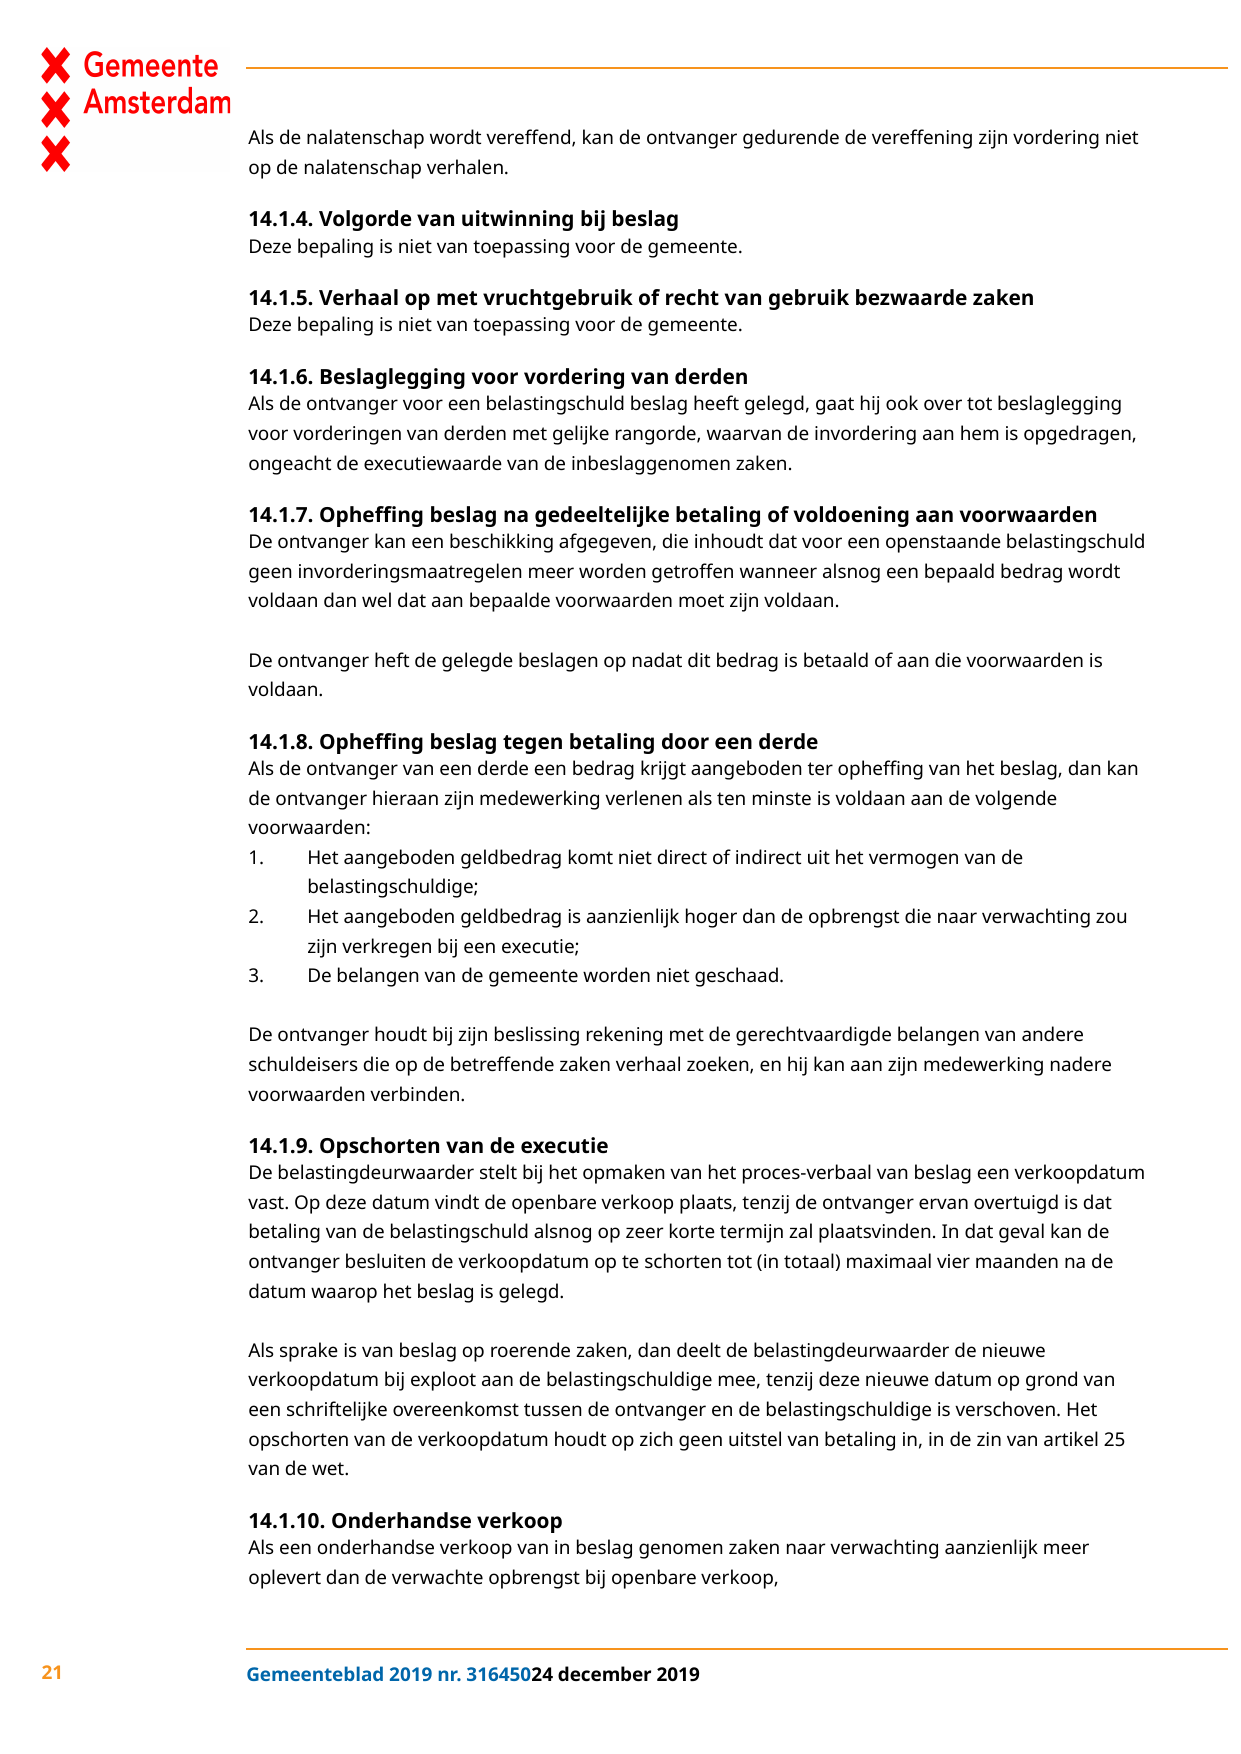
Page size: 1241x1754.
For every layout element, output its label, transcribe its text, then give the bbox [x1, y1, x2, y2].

text 14.1.10. Onderhandse verkoop [248, 1506, 1152, 1534]
text De belastingdeurwaarder stelt bij het opmaken van het proces-verbaal van beslag een verkoopdatum vast. Op deze datum vindt de openbare verkoop plaats, tenzij de ontvanger ervan overtuigd is dat betaling van de belastingschuld alsnog op zeer korte termijn zal plaatsvinden. In dat geval kan de ontvanger besluiten de verkoopdatum op te schorten tot (in totaal) maximaal vier maanden na de datum waarop het beslag is gelegd. [248, 1159, 1152, 1304]
text Als sprake is van beslag op roerende zaken, dan deelt de belastingdeurwaarder de nieuwe verkoopdatum bij exploot aan de belastingschuldige mee, tenzij deze nieuwe datum op grond van een schriftelijke overeenkomst tussen de ontvanger en de belastingschuldige is verschoven. Het opschorten van de verkoopdatum houdt op zich geen uitstel van betaling in, in de zin van artikel 25 van de wet. [248, 1337, 1152, 1481]
text Deze bepaling is niet van toepassing voor de gemeente. [248, 233, 1152, 258]
text Als de nalatenschap wordt vereffend, kan de ontvanger gedurende de vereffening zijn vordering niet op de nalatenschap verhalen. [248, 124, 1152, 180]
text De ontvanger houdt bij zijn beslissing rekening met de gerechtvaardigde belangen van andere schuldeisers die op de betreffende zaken verhaal zoeken, en hij kan aan zijn medewerking nadere voorwaarden verbinden. [248, 1022, 1152, 1106]
text Als de ontvanger van een derde een bedrag krijgt aangeboden ter opheffing van het beslag, dan kan de ontvanger hieraan zijn medewerking verlenen als ten minste is voldaan aan de volgende voorwaarden: [248, 755, 1152, 840]
text 14.1.7. Opheffing beslag na gedeeltelijke betaling of voldoening aan voorwaarden [248, 500, 1152, 528]
text Deze bepaling is niet van toepassing voor de gemeente. [248, 312, 1152, 337]
text Als de ontvanger voor een belastingschuld beslag heeft gelegd, gaat hij ook over tot beslaglegging voor vorderingen van derden met gelijke rangorde, waarvan de invordering aan hem is opgedragen, ongeacht de executiewaarde van de inbeslaggenomen zaken. [248, 391, 1152, 475]
list De belangen van de gemeente worden niet geschaad. [248, 962, 1152, 988]
picture [41, 47, 231, 172]
text 14.1.6. Beslaglegging voor vordering van derden [248, 362, 1152, 391]
text 14.1.9. Opschorten van de executie [248, 1131, 1152, 1159]
text Als een onderhandse verkoop van in beslag genomen zaken naar verwachting aanzienlijk meer oplevert dan de verwachte opbrengst bij openbare verkoop, [248, 1534, 1152, 1589]
text 14.1.8. Opheffing beslag tegen betaling door een derde [248, 727, 1152, 755]
list Het aangeboden geldbedrag komt niet direct of indirect uit het vermogen van de belastingschuldige; [248, 844, 1152, 899]
text 14.1.5. Verhaal op met vruchtgebruik of recht van gebruik bezwaarde zaken [248, 283, 1152, 312]
text De ontvanger heft de gelegde beslagen op nadat dit bedrag is betaald of aan die voorwaarden is voldaan. [248, 647, 1152, 702]
text De ontvanger kan een beschikking afgegeven, die inhoudt dat voor een openstaande belastingschuld geen invorderingsmaatregelen meer worden getroffen wanneer alsnog een bepaald bedrag wordt voldaan dan wel dat aan bepaalde voorwaarden moet zijn voldaan. [248, 528, 1152, 613]
text 14.1.4. Volgorde van uitwinning bij beslag [248, 204, 1152, 233]
list Het aangeboden geldbedrag is aanzienlijk hoger dan de opbrengst die naar verwachting zou zijn verkregen bij een executie; [248, 903, 1152, 958]
